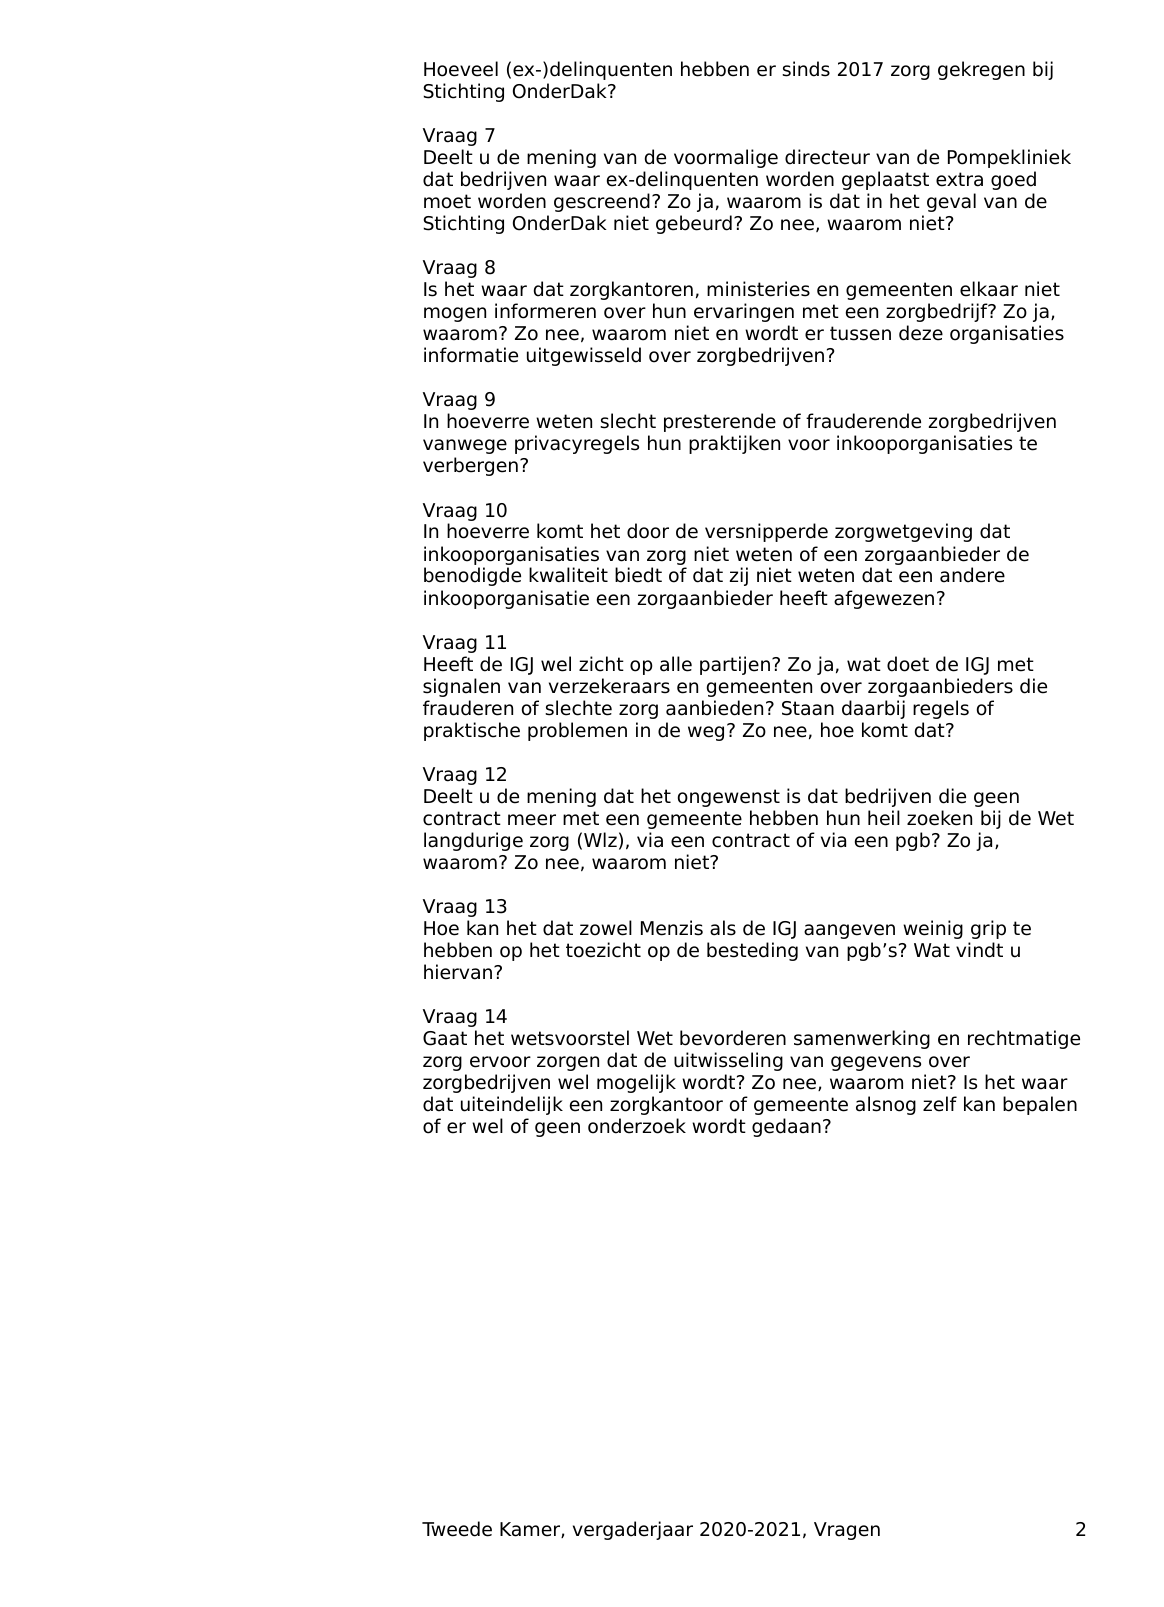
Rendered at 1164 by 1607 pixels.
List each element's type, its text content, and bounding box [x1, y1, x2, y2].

text Hoe kan het dat zowel Menzis als de IGJ aangeven weinig grip te hebben op het toezicht op de besteding van pgb’s? Wat vindt u hiervan? [422, 918, 1087, 984]
text Vraag 7 [422, 125, 1087, 147]
text Vraag 8 [422, 257, 1087, 279]
text Is het waar dat zorgkantoren, ministeries en gemeenten elkaar niet mogen informeren over hun ervaringen met een zorgbedrijf? Zo ja, waarom? Zo nee, waarom niet en wordt er tussen deze organisaties informatie uitgewisseld over zorgbedrijven? [422, 279, 1087, 367]
text Deelt u de mening dat het ongewenst is dat bedrijven die geen contract meer met een gemeente hebben hun heil zoeken bij de Wet langdurige zorg (Wlz), via een contract of via een pgb? Zo ja, waarom? Zo nee, waarom niet? [422, 786, 1087, 873]
text In hoeverre komt het door de versnipperde zorgwetgeving dat inkooporganisaties van zorg niet weten of een zorgaanbieder de benodigde kwaliteit biedt of dat zij niet weten dat een andere inkooporganisatie een zorgaanbieder heeft afgewezen? [422, 521, 1087, 609]
text Vraag 11 [422, 632, 1087, 653]
text Vraag 9 [422, 389, 1087, 411]
text Heeft de IGJ wel zicht op alle partijen? Zo ja, wat doet de IGJ met signalen van verzekeraars en gemeenten over zorgaanbieders die frauderen of slechte zorg aanbieden? Staan daarbij regels of praktische problemen in de weg? Zo nee, hoe komt dat? [422, 653, 1087, 741]
text Vraag 14 [422, 1006, 1087, 1028]
text Vraag 10 [422, 499, 1087, 521]
text In hoeverre weten slecht presterende of frauderende zorgbedrijven vanwege privacyregels hun praktijken voor inkooporganisaties te verbergen? [422, 411, 1087, 477]
text Vraag 13 [422, 896, 1087, 918]
text Gaat het wetsvoorstel Wet bevorderen samenwerking en rechtmatige zorg ervoor zorgen dat de uitwisseling van gegevens over zorgbedrijven wel mogelijk wordt? Zo nee, waarom niet? Is het waar dat uiteindelijk een zorgkantoor of gemeente alsnog zelf kan bepalen of er wel of geen onderzoek wordt gedaan? [422, 1028, 1087, 1138]
text Vraag 12 [422, 764, 1087, 786]
text Deelt u de mening van de voormalige directeur van de Pompekliniek dat bedrijven waar ex-delinquenten worden geplaatst extra goed moet worden gescreend? Zo ja, waarom is dat in het geval van de Stichting OnderDak niet gebeurd? Zo nee, waarom niet? [422, 147, 1087, 235]
text Hoeveel (ex-)delinquenten hebben er sinds 2017 zorg gekregen bij Stichting OnderDak? [422, 59, 1087, 103]
